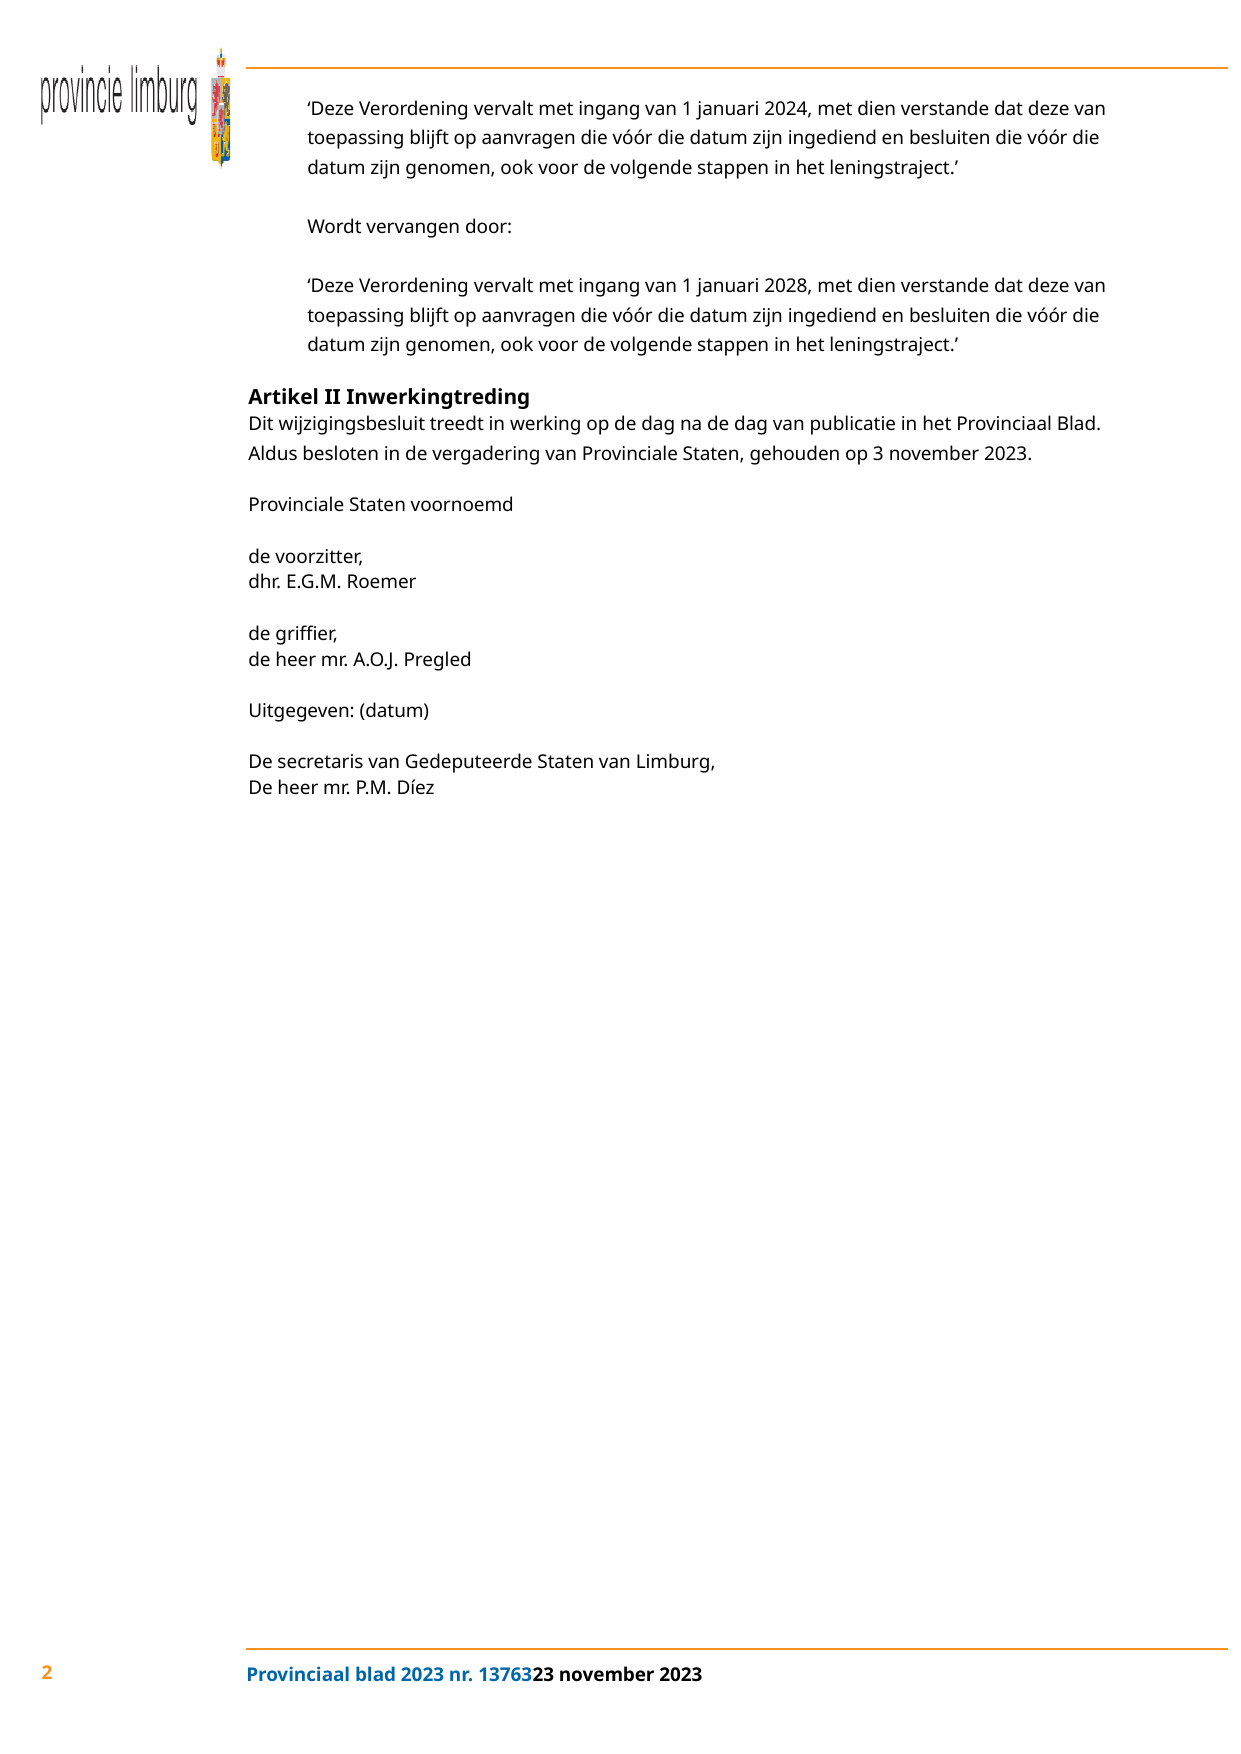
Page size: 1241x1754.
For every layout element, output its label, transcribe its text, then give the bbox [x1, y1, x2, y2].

list ‘Deze Verordening vervalt met ingang van 1 januari 2028, met dien verstande dat deze van toepassing blijft op aanvragen die vóór die datum zijn ingediend en besluiten die vóór die datum zijn genomen, ook voor de volgende stappen in het leningstraject.’ [248, 272, 1152, 357]
text Dit wijzigingsbesluit treedt in werking op de dag na de dag van publicatie in het Provinciaal Blad. [248, 410, 1152, 436]
text Artikel II Inwerkingtreding [248, 382, 1152, 410]
text de heer mr. A.O.J. Pregled [248, 646, 1152, 671]
text Provinciale Staten voornoemd [248, 491, 1152, 517]
text De secretaris van Gedeputeerde Staten van Limburg, [248, 749, 1152, 774]
text dhr. E.G.M. Roemer [248, 568, 1152, 594]
text Aldus besloten in de vergadering van Provinciale Staten, gehouden op 3 november 2023. [248, 440, 1152, 466]
list Wordt vervangen door: [248, 213, 1152, 239]
text Uitgegeven: (datum) [248, 697, 1152, 723]
picture [41, 47, 231, 172]
text de griffier, [248, 620, 1152, 646]
text de voorzitter, [248, 543, 1152, 568]
list ‘Deze Verordening vervalt met ingang van 1 januari 2024, met dien verstande dat deze van toepassing blijft op aanvragen die vóór die datum zijn ingediend en besluiten die vóór die datum zijn genomen, ook voor de volgende stappen in het leningstraject.’ [248, 95, 1152, 180]
text De heer mr. P.M. Díez [248, 774, 1152, 800]
